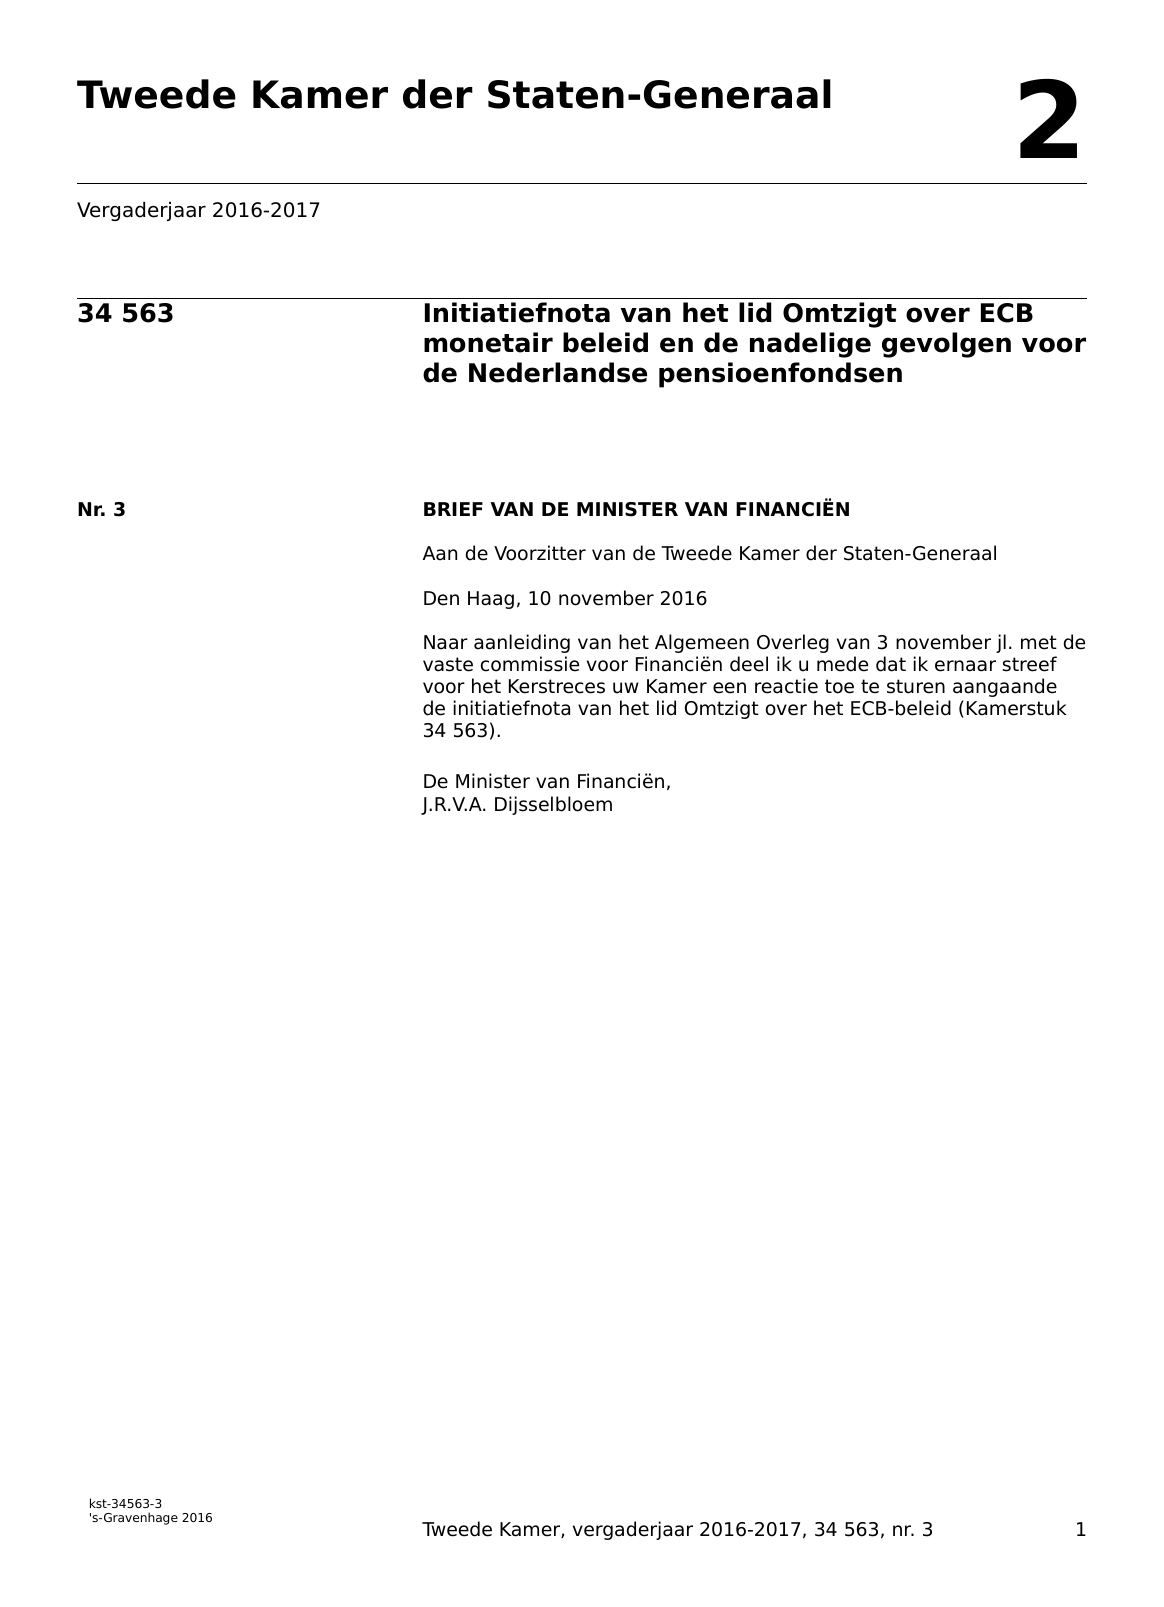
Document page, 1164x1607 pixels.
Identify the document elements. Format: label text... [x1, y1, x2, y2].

table_header 2 [886, 59, 1087, 183]
text 's-Gravenhage 2016 [88, 1511, 323, 1525]
text kst-34563-3 [88, 1497, 323, 1511]
text Den Haag, 10 november 2016 [422, 587, 1087, 609]
subtitle Nr. 3 BRIEF VAN DE MINISTER VAN FINANCIËN [77, 499, 1087, 521]
text De Minister van Financiën, J.R.V.A. Dijsselbloem [422, 771, 1087, 815]
subtitle 34 563 Initiatiefnota van het lid Omtzigt over ECB monetair beleid en de nadelige gevolgen voor de Nederlandse pensioenfondsen [77, 299, 1087, 388]
text Aan de Voorzitter van de Tweede Kamer der Staten-Generaal [422, 543, 1087, 565]
text Naar aanleiding van het Algemeen Overleg van 3 november jl. met de vaste commissie voor Financiën deel ik u mede dat ik ernaar streef voor het Kerstreces uw Kamer een reactie toe te sturen aangaande de initiatiefnota van het lid Omtzigt over het ECB-beleid (Kamerstuk 34 563). [422, 632, 1087, 741]
table_header Tweede Kamer der Staten-Generaal [77, 59, 886, 183]
table_cell Vergaderjaar 2016-2017 [77, 184, 1087, 298]
